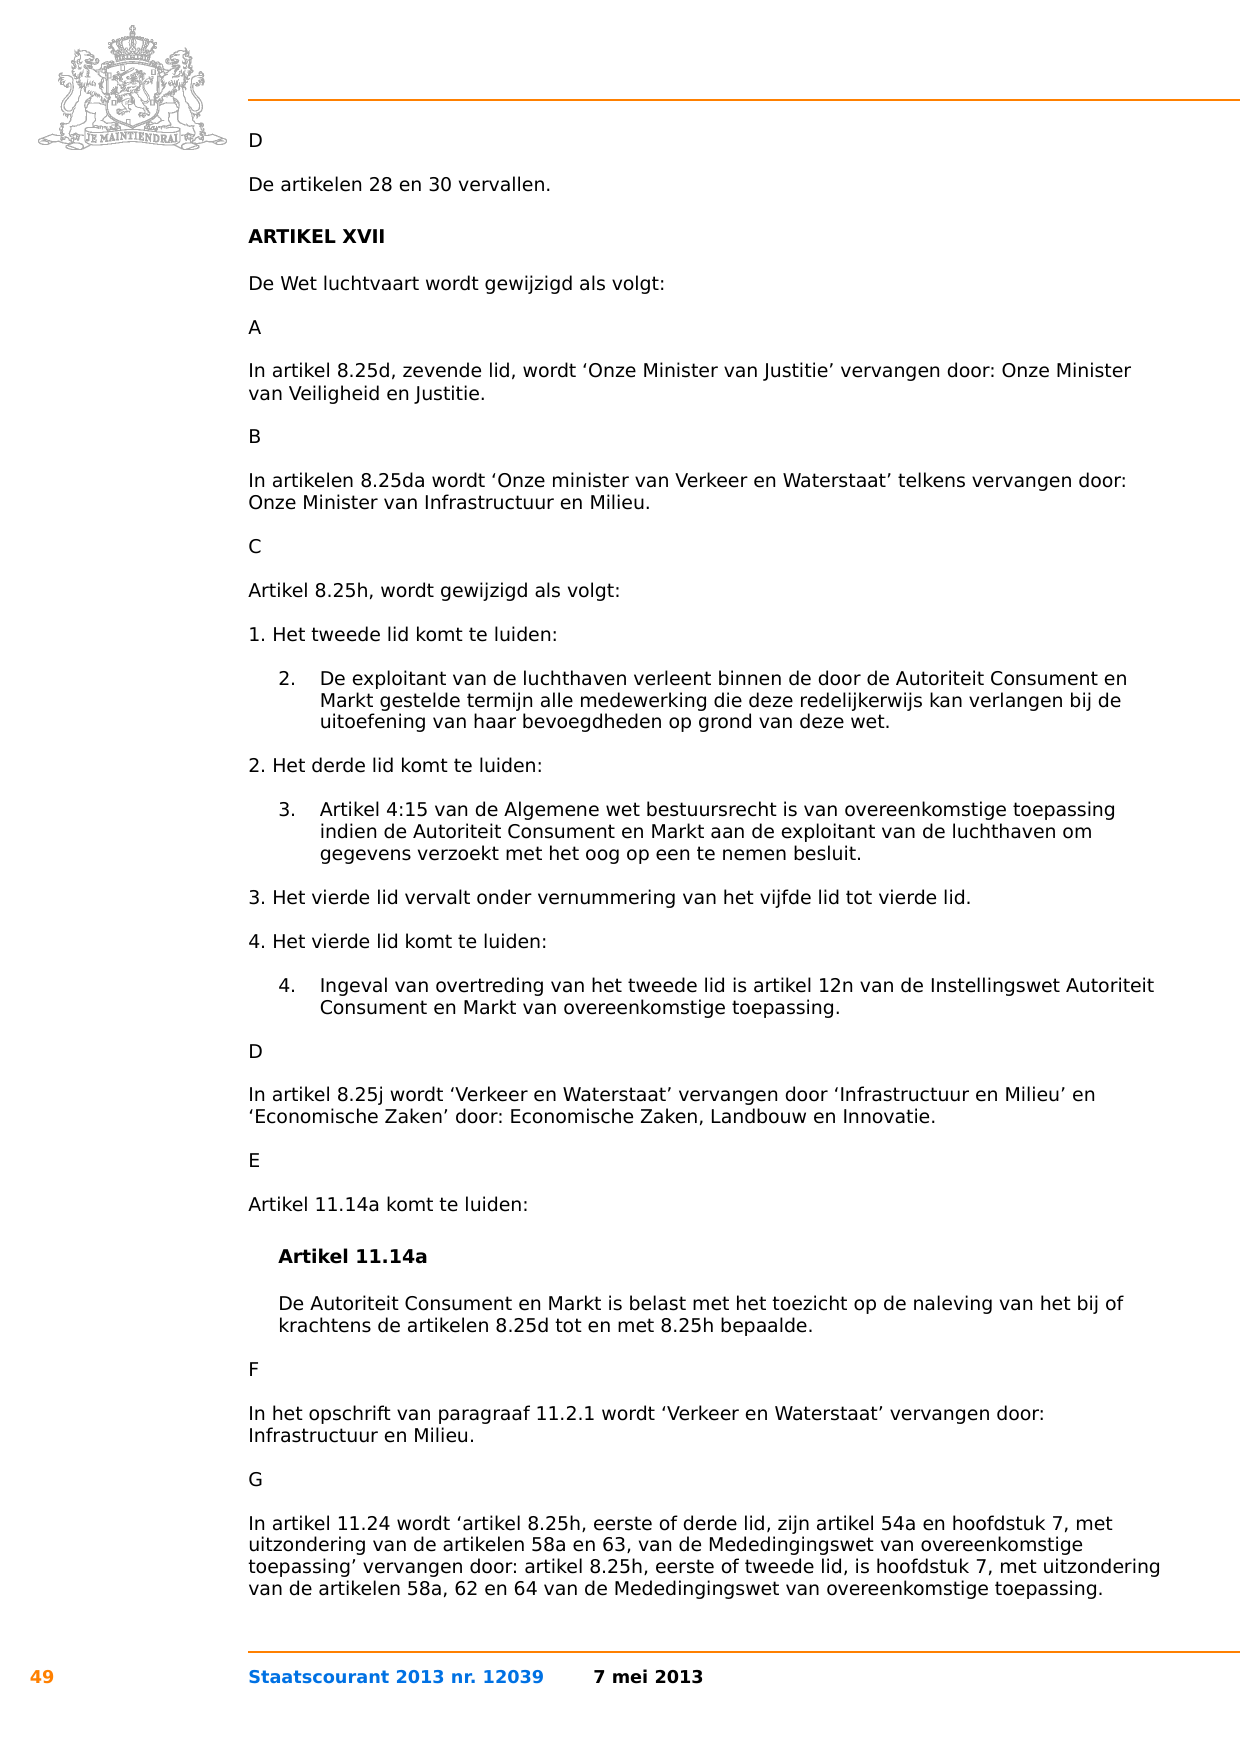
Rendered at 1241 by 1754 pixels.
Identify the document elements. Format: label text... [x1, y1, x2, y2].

text 2. Het derde lid komt te luiden: [248, 755, 1163, 777]
text In artikel 8.25d, zevende lid, wordt ‘Onze Minister van Justitie’ vervangen door: Onze Minister van Veiligheid en Justitie. [248, 360, 1163, 404]
text In artikel 11.24 wordt ‘artikel 8.25h, eerste of derde lid, zijn artikel 54a en hoofdstuk 7, met uitzondering van de artikelen 58a en 63, van de Mededingingswet van overeenkomstige toepassing’ vervangen door: artikel 8.25h, eerste of tweede lid, is hoofdstuk 7, met uitzondering van de artikelen 58a, 62 en 64 van de Mededingingswet van overeenkomstige toepassing. [248, 1512, 1163, 1600]
text D [248, 1041, 1163, 1062]
text 3. Artikel 4:15 van de Algemene wet bestuursrecht is van overeenkomstige toepassing indien de Autoriteit Consument en Markt aan de exploitant van de luchthaven om gegevens verzoekt met het oog op een te nemen besluit. [278, 799, 1163, 865]
text In het opschrift van paragraaf 11.2.1 wordt ‘Verkeer en Waterstaat’ vervangen door: Infrastructuur en Milieu. [248, 1403, 1163, 1447]
text B [248, 426, 1163, 448]
text 3. Het vierde lid vervalt onder vernummering van het vijfde lid tot vierde lid. [248, 887, 1163, 909]
text 4. Het vierde lid komt te luiden: [248, 931, 1163, 953]
text In artikel 8.25j wordt ‘Verkeer en Waterstaat’ vervangen door ‘Infrastructuur en Milieu’ en ‘Economische Zaken’ door: Economische Zaken, Landbouw en Innovatie. [248, 1084, 1163, 1128]
text G [248, 1468, 1163, 1491]
text C [248, 536, 1163, 558]
subtitle Artikel 11.14a [278, 1246, 1163, 1268]
text De artikelen 28 en 30 vervallen. [248, 174, 1163, 196]
text De Autoriteit Consument en Markt is belast met het toezicht op de naleving van het bij of krachtens de artikelen 8.25d tot en met 8.25h bepaalde. [278, 1293, 1163, 1337]
text 1. Het tweede lid komt te luiden: [248, 624, 1163, 646]
text Artikel 11.14a komt te luiden: [248, 1194, 1163, 1216]
text A [248, 317, 1163, 338]
picture [38, 25, 227, 150]
text 4. Ingeval van overtreding van het tweede lid is artikel 12n van de Instellingswet Autoriteit Consument en Markt van overeenkomstige toepassing. [278, 975, 1163, 1019]
text Artikel 8.25h, wordt gewijzigd als volgt: [248, 580, 1163, 602]
text In artikelen 8.25da wordt ‘Onze minister van Verkeer en Waterstaat’ telkens vervangen door: Onze Minister van Infrastructuur en Milieu. [248, 470, 1163, 514]
subtitle ARTIKEL XVII [248, 226, 1163, 248]
text 2. De exploitant van de luchthaven verleent binnen de door de Autoriteit Consument en Markt gestelde termijn alle medewerking die deze redelijkerwijs kan verlangen bij de uitoefening van haar bevoegdheden op grond van deze wet. [278, 667, 1163, 733]
text E [248, 1150, 1163, 1172]
text F [248, 1359, 1163, 1381]
text De Wet luchtvaart wordt gewijzigd als volgt: [248, 273, 1163, 295]
text D [248, 130, 1163, 152]
